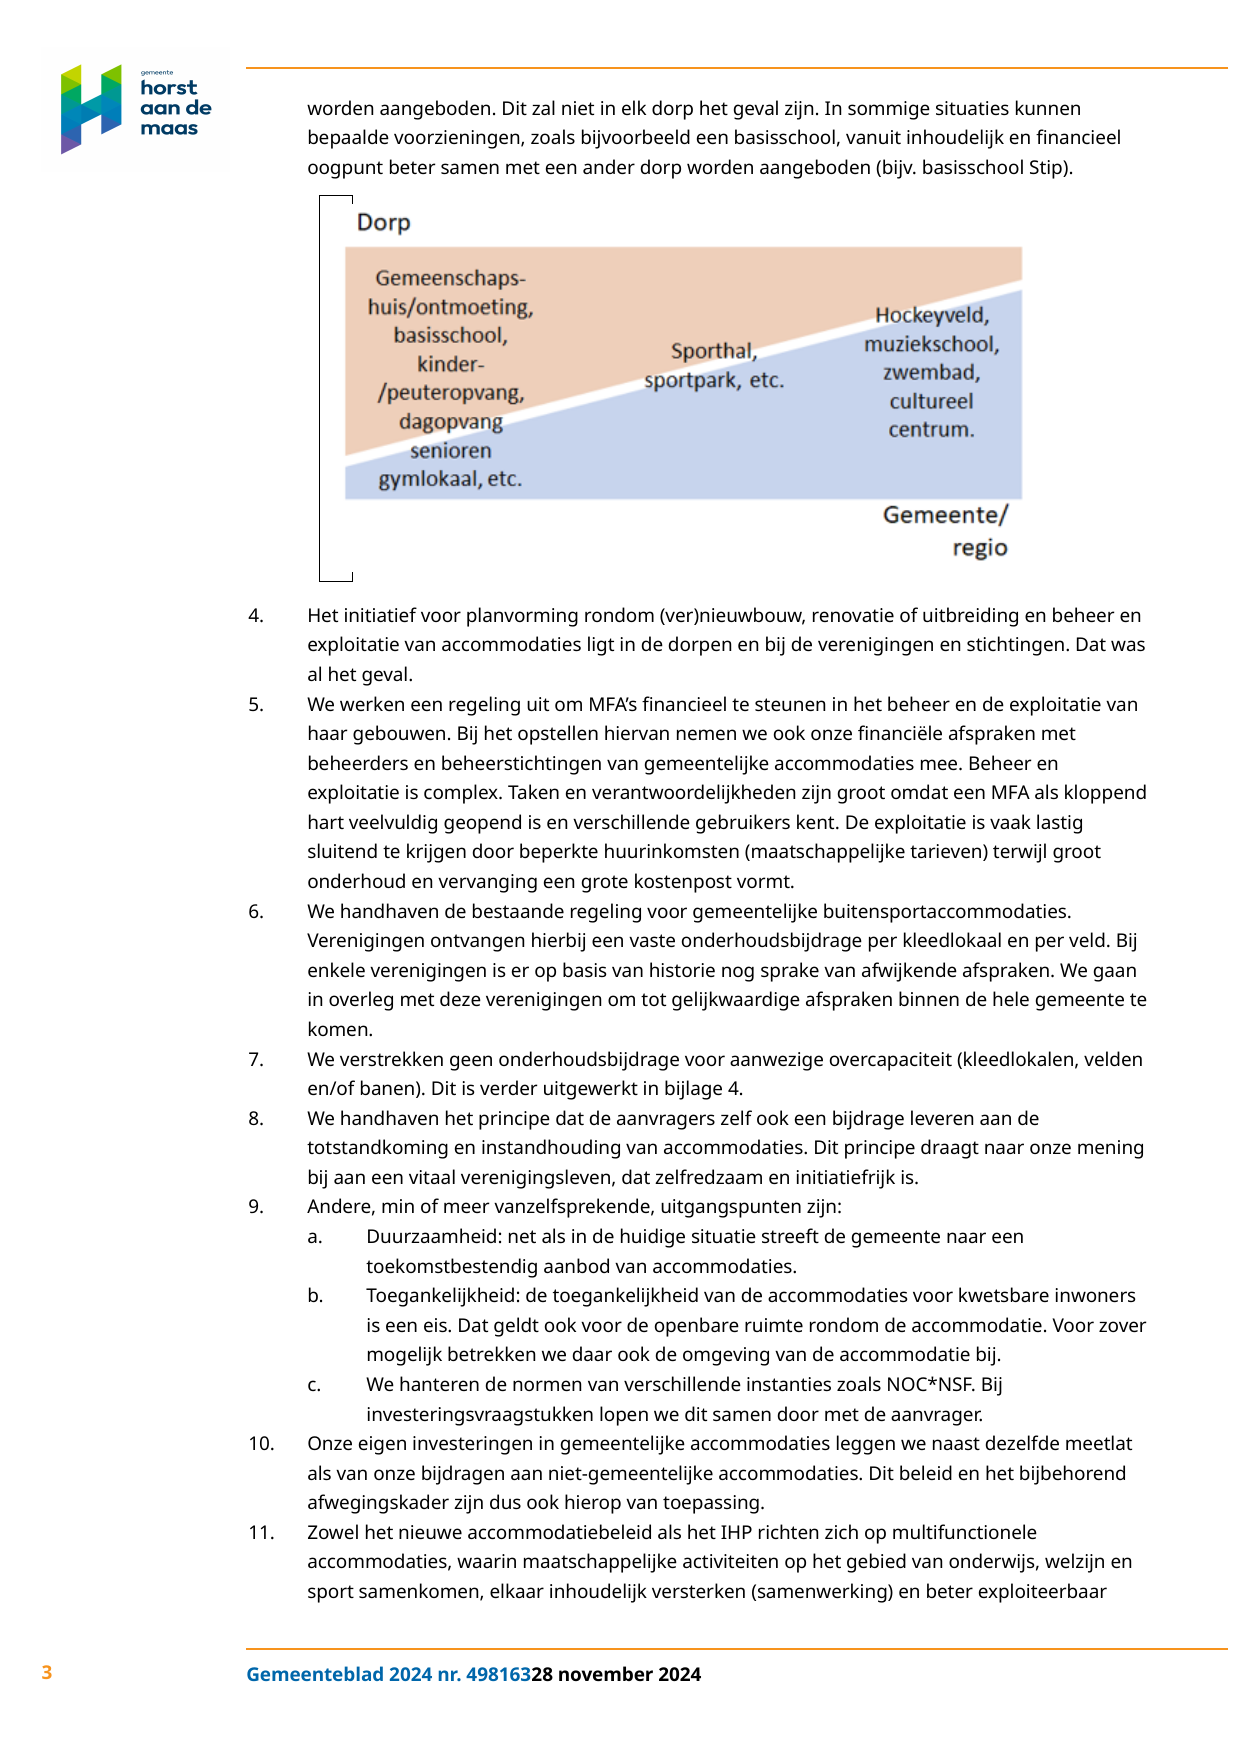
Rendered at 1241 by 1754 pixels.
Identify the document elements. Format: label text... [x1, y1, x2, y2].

picture [41, 47, 231, 172]
list worden aangeboden. Dit zal niet in elk dorp het geval zijn. In sommige situaties kunnen bepaalde voorzieningen, zoals bijvoorbeeld een basisschool, vanuit inhoudelijk en financieel oogpunt beter samen met een ander dorp worden aangeboden (bijv. basisschool Stip). [248, 95, 1152, 180]
list Het initiatief voor planvorming rondom (ver)nieuwbouw, renovatie of uitbreiding en beheer en exploitatie van accommodaties ligt in de dorpen en bij de verenigingen en stichtingen. Dat was al het geval. [248, 602, 1152, 687]
list We werken een regeling uit om MFA’s financieel te steunen in het beheer en de exploitatie van haar gebouwen. Bij het opstellen hiervan nemen we ook onze financiële afspraken met beheerders en beheerstichtingen van gemeentelijke accommodaties mee. Beheer en exploitatie is complex. Taken en verantwoordelijkheden zijn groot omdat een MFA als kloppend hart veelvuldig geopend is en verschillende gebruikers kent. De exploitatie is vaak lastig sluitend te krijgen door beperkte huurinkomsten (maatschappelijke tarieven) terwijl groot onderhoud en vervanging een grote kostenpost vormt. [248, 691, 1152, 894]
list Duurzaamheid: net als in de huidige situatie streeft de gemeente naar een toekomstbestendig aanbod van accommodaties. [307, 1223, 1152, 1278]
list Andere, min of meer vanzelfsprekende, uitgangspunten zijn: [248, 1194, 1152, 1219]
list We handhaven het principe dat de aanvragers zelf ook een bijdrage leveren aan de totstandkoming en instandhouding van accommodaties. Dit principe draagt naar onze mening bij aan een vitaal verenigingsleven, dat zelfredzaam en initiatiefrijk is. [248, 1105, 1152, 1190]
list We handhaven de bestaande regeling voor gemeentelijke buitensportaccommodaties. Verenigingen ontvangen hierbij een vaste onderhoudsbijdrage per kleedlokaal en per veld. Bij enkele verenigingen is er op basis van historie nog sprake van afwijkende afspraken. We gaan in overleg met deze verenigingen om tot gelijkwaardige afspraken binnen de hele gemeente te komen. [248, 898, 1152, 1042]
list We verstrekken geen onderhoudsbijdrage voor aanwezige overcapaciteit (kleedlokalen, velden en/of banen). Dit is verder uitgewerkt in bijlage 4. [248, 1046, 1152, 1101]
list We hanteren de normen van verschillende instanties zoals NOC*NSF. Bij investeringsvraagstukken lopen we dit samen door met de aanvrager. [307, 1371, 1152, 1426]
list Toegankelijkheid: de toegankelijkheid van de accommodaties voor kwetsbare inwoners is een eis. Dat geldt ook voor de openbare ruimte rondom de accommodatie. Voor zover mogelijk betrekken we daar ook de omgeving van de accommodatie bij. [307, 1282, 1152, 1367]
list Zowel het nieuwe accommodatiebeleid als het IHP richten zich op multifunctionele accommodaties, waarin maatschappelijke activiteiten op het gebied van onderwijs, welzijn en sport samenkomen, elkaar inhoudelijk versterken (samenwerking) en beter exploiteerbaar [248, 1519, 1152, 1604]
picture [327, 204, 1037, 572]
list Onze eigen investeringen in gemeentelijke accommodaties leggen we naast dezelfde meetlat als van onze bijdragen aan niet-gemeentelijke accommodaties. Dit beleid en het bijbehorend afwegingskader zijn dus ook hierop van toepassing. [248, 1430, 1152, 1515]
